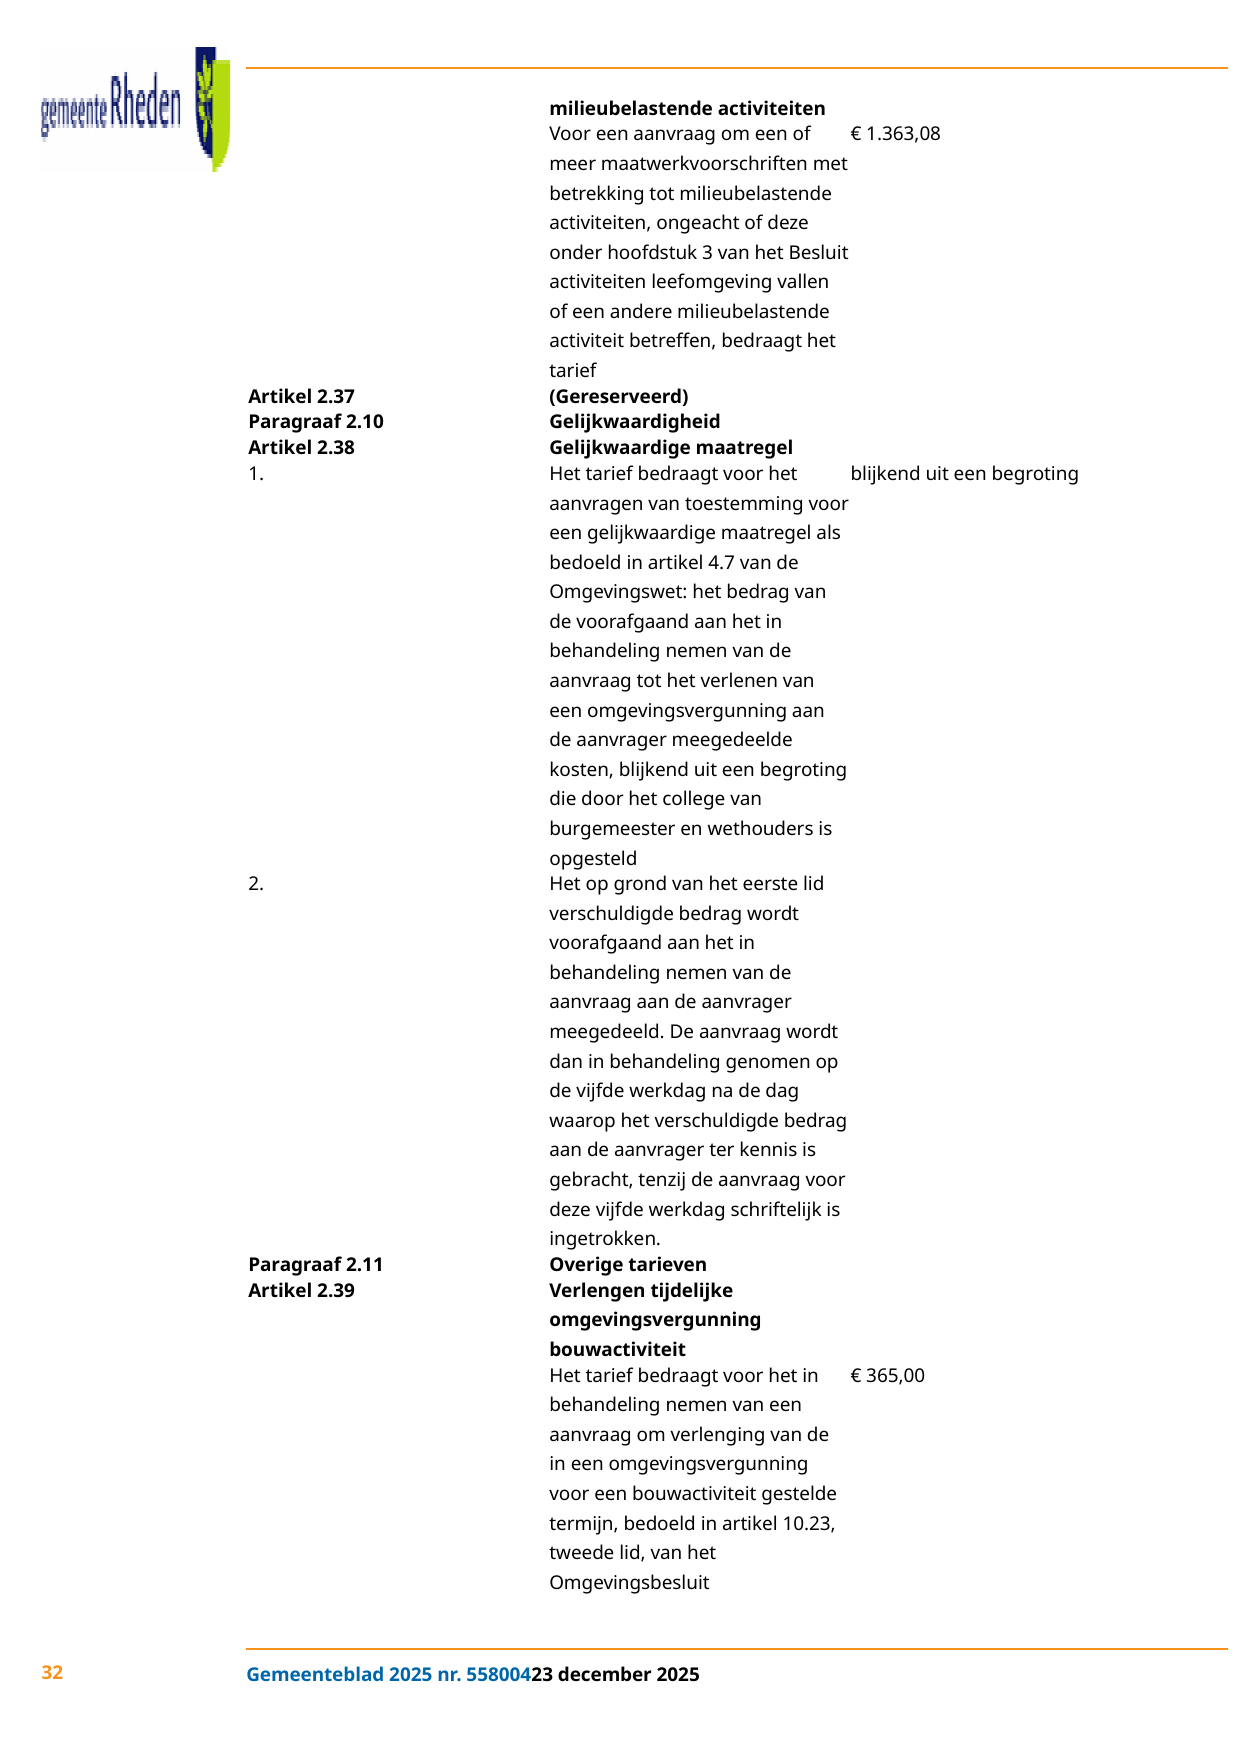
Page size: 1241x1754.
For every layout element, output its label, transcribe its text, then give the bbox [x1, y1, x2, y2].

table_cell [850, 1251, 1152, 1277]
picture [41, 47, 231, 172]
table_cell (Gereserveerd) [549, 383, 850, 409]
table_cell Artikel 2.39 [248, 1277, 549, 1362]
table_cell Voor een aanvraag om een of meer maatwerkvoorschriften met betrekking tot milieubelastende activiteiten, ongeacht of deze onder hoofdstuk 3 van het Besluit activiteiten leefomgeving vallen of een andere milieubelastende activiteit betreffen, bedraagt het tarief [549, 121, 850, 383]
table_cell Artikel 2.37 [248, 383, 549, 409]
table_cell € 365,00 [850, 1362, 1152, 1594]
table_cell [850, 95, 1152, 121]
table_cell [248, 121, 549, 383]
table_cell blijkend uit een begroting [850, 460, 1152, 870]
table_cell Gelijkwaardigheid [549, 409, 850, 434]
table_cell Verlengen tijdelijke omgevingsvergunning bouwactiviteit [549, 1277, 850, 1362]
table_cell Het op grond van het eerste lid verschuldigde bedrag wordt voorafgaand aan het in behandeling nemen van de aanvraag aan de aanvrager meegedeeld. De aanvraag wordt dan in behandeling genomen op de vijfde werkdag na de dag waarop het verschuldigde bedrag aan de aanvrager ter kennis is gebracht, tenzij de aanvraag voor deze vijfde werkdag schriftelijk is ingetrokken. [549, 870, 850, 1251]
table_cell milieubelastende activiteiten [549, 95, 850, 121]
table_cell Het tarief bedraagt voor het in behandeling nemen van een aanvraag om verlenging van de in een omgevingsvergunning voor een bouwactiviteit gestelde termijn, bedoeld in artikel 10.23, tweede lid, van het Omgevingsbesluit [549, 1362, 850, 1594]
table_cell [850, 409, 1152, 434]
table_cell € 1.363,08 [850, 121, 1152, 383]
table_cell [850, 870, 1152, 1251]
table_cell [850, 434, 1152, 460]
table_cell Paragraaf 2.10 [248, 409, 549, 434]
table_cell Artikel 2.38 [248, 434, 549, 460]
table_cell [850, 1277, 1152, 1362]
table_cell Gelijkwaardige maatregel [549, 434, 850, 460]
table_cell [248, 1362, 549, 1594]
table_cell Het tarief bedraagt voor het aanvragen van toestemming voor een gelijkwaardige maatregel als bedoeld in artikel 4.7 van de Omgevingswet: het bedrag van de voorafgaand aan het in behandeling nemen van de aanvraag tot het verlenen van een omgevingsvergunning aan de aanvrager meegedeelde kosten, blijkend uit een begroting die door het college van burgemeester en wethouders is opgesteld [549, 460, 850, 870]
table_cell 2. [248, 870, 549, 1251]
table_cell [850, 383, 1152, 409]
table_cell Overige tarieven [549, 1251, 850, 1277]
table_cell 1. [248, 460, 549, 870]
table_cell Paragraaf 2.11 [248, 1251, 549, 1277]
table_cell [248, 95, 549, 121]
